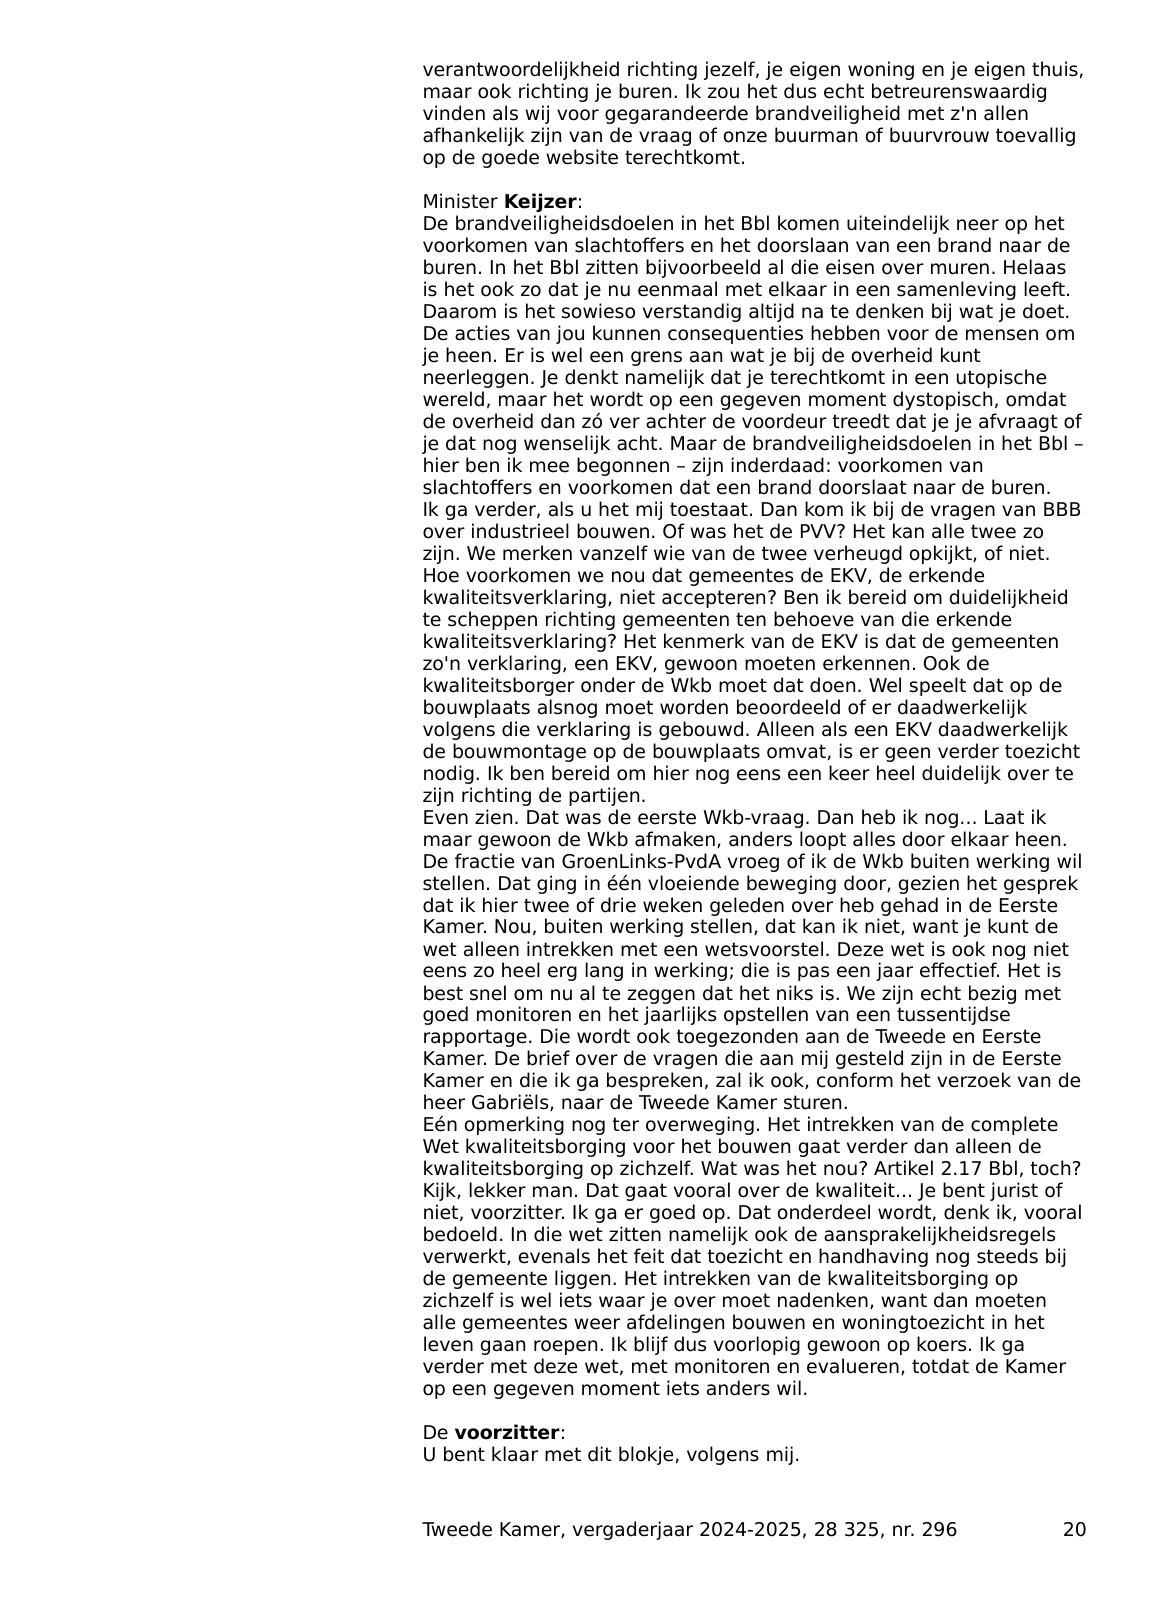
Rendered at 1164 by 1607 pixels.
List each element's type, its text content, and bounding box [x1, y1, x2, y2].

text De brandveiligheidsdoelen in het Bbl komen uiteindelijk neer op het voorkomen van slachtoffers en het doorslaan van een brand naar de buren. In het Bbl zitten bijvoorbeeld al die eisen over muren. Helaas is het ook zo dat je nu eenmaal met elkaar in een samenleving leeft. Daarom is het sowieso verstandig altijd na te denken bij wat je doet. De acties van jou kunnen consequenties hebben voor de mensen om je heen. Er is wel een grens aan wat je bij de overheid kunt neerleggen. Je denkt namelijk dat je terechtkomt in een utopische wereld, maar het wordt op een gegeven moment dystopisch, omdat de overheid dan zó ver achter de voordeur treedt dat je je afvraagt of je dat nog wenselijk acht. Maar de brandveiligheidsdoelen in het Bbl – hier ben ik mee begonnen – zijn inderdaad: voorkomen van slachtoffers en voorkomen dat een brand doorslaat naar de buren. [422, 213, 1087, 499]
text Minister Keijzer: [422, 191, 1087, 213]
text Eén opmerking nog ter overweging. Het intrekken van de complete Wet kwaliteitsborging voor het bouwen gaat verder dan alleen de kwaliteitsborging op zichzelf. Wat was het nou? Artikel 2.17 Bbl, toch? Kijk, lekker man. Dat gaat vooral over de kwaliteit... Je bent jurist of niet, voorzitter. Ik ga er goed op. Dat onderdeel wordt, denk ik, vooral bedoeld. In die wet zitten namelijk ook de aansprakelijkheidsregels verwerkt, evenals het feit dat toezicht en handhaving nog steeds bij de gemeente liggen. Het intrekken van de kwaliteitsborging op zichzelf is wel iets waar je over moet nadenken, want dan moeten alle gemeentes weer afdelingen bouwen en woningtoezicht in het leven gaan roepen. Ik blijf dus voorlopig gewoon op koers. Ik ga verder met deze wet, met monitoren en evalueren, totdat de Kamer op een gegeven moment iets anders wil. [422, 1114, 1087, 1400]
text verantwoordelijkheid richting jezelf, je eigen woning en je eigen thuis, maar ook richting je buren. Ik zou het dus echt betreurenswaardig vinden als wij voor gegarandeerde brandveiligheid met z'n allen afhankelijk zijn van de vraag of onze buurman of buurvrouw toevallig op de goede website terechtkomt. [422, 59, 1087, 169]
text Ik ga verder, als u het mij toestaat. Dan kom ik bij de vragen van BBB over industrieel bouwen. Of was het de PVV? Het kan alle twee zo zijn. We merken vanzelf wie van de twee verheugd opkijkt, of niet. Hoe voorkomen we nou dat gemeentes de EKV, de erkende kwaliteitsverklaring, niet accepteren? Ben ik bereid om duidelijkheid te scheppen richting gemeenten ten behoeve van die erkende kwaliteitsverklaring? Het kenmerk van de EKV is dat de gemeenten zo'n verklaring, een EKV, gewoon moeten erkennen. Ook de kwaliteitsborger onder de Wkb moet dat doen. Wel speelt dat op de bouwplaats alsnog moet worden beoordeeld of er daadwerkelijk volgens die verklaring is gebouwd. Alleen als een EKV daadwerkelijk de bouwmontage op de bouwplaats omvat, is er geen verder toezicht nodig. Ik ben bereid om hier nog eens een keer heel duidelijk over te zijn richting de partijen. [422, 499, 1087, 807]
text U bent klaar met dit blokje, volgens mij. [422, 1444, 1087, 1466]
text De voorzitter: [422, 1422, 1087, 1444]
text Even zien. Dat was de eerste Wkb-vraag. Dan heb ik nog... Laat ik maar gewoon de Wkb afmaken, anders loopt alles door elkaar heen. De fractie van GroenLinks-PvdA vroeg of ik de Wkb buiten werking wil stellen. Dat ging in één vloeiende beweging door, gezien het gesprek dat ik hier twee of drie weken geleden over heb gehad in de Eerste Kamer. Nou, buiten werking stellen, dat kan ik niet, want je kunt de wet alleen intrekken met een wetsvoorstel. Deze wet is ook nog niet eens zo heel erg lang in werking; die is pas een jaar effectief. Het is best snel om nu al te zeggen dat het niks is. We zijn echt bezig met goed monitoren en het jaarlijks opstellen van een tussentijdse rapportage. Die wordt ook toegezonden aan de Tweede en Eerste Kamer. De brief over de vragen die aan mij gesteld zijn in de Eerste Kamer en die ik ga bespreken, zal ik ook, conform het verzoek van de heer Gabriëls, naar de Tweede Kamer sturen. [422, 807, 1087, 1114]
